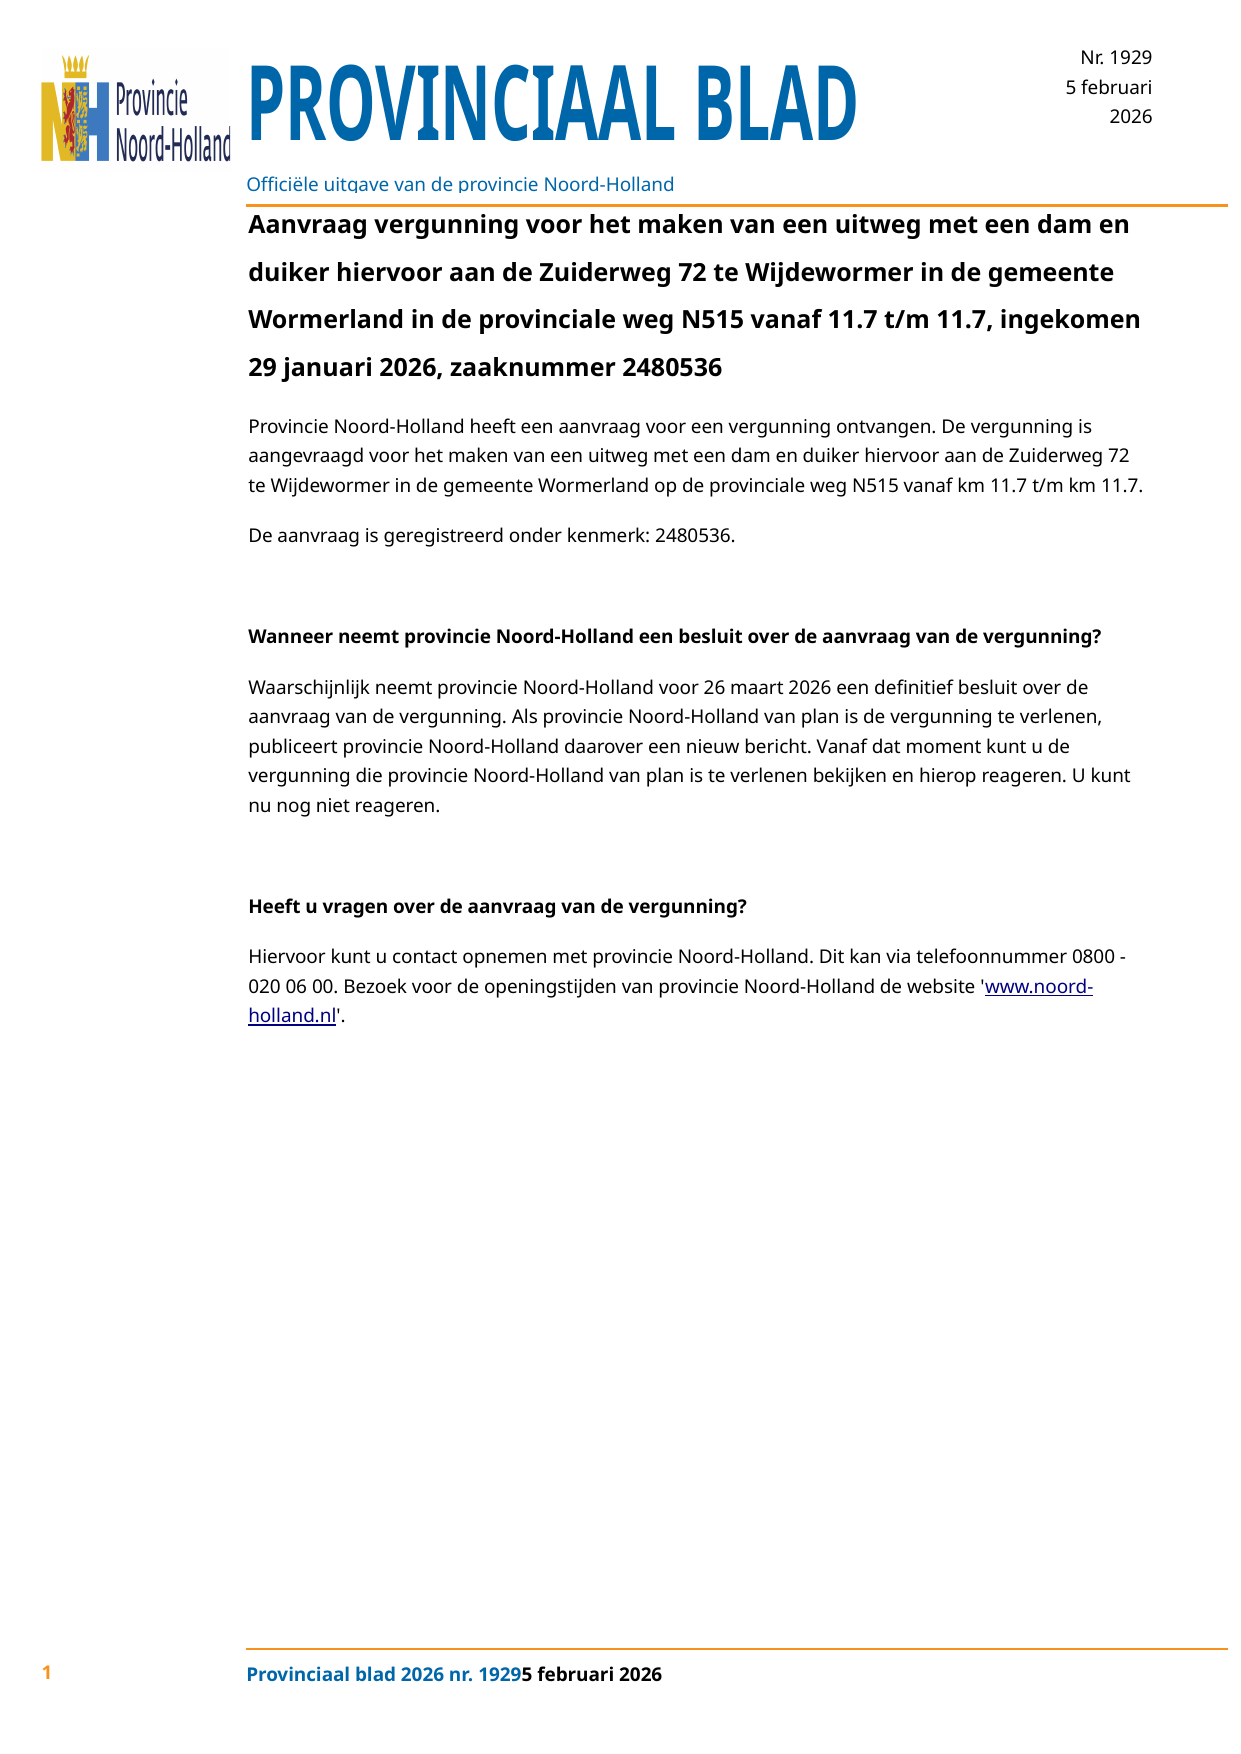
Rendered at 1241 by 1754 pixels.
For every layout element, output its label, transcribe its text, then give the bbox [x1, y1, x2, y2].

picture [41, 47, 231, 172]
text De aanvraag is geregistreerd onder kenmerk: 2480536. [248, 523, 1152, 548]
text Wanneer neemt provincie Noord-Holland een besluit over de aanvraag van de vergunning? [248, 623, 1152, 649]
text Aanvraag vergunning voor het maken van een uitweg met een dam en duiker hiervoor aan de Zuiderweg 72 te Wijdewormer in de gemeente Wormerland in de provinciale weg N515 vanaf 11.7 t/m 11.7, ingekomen 29 januari 2026, zaaknummer 2480536 [248, 207, 1152, 384]
text Provincie Noord-Holland heeft een aanvraag voor een vergunning ontvangen. De vergunning is aangevraagd voor het maken van een uitweg met een dam en duiker hiervoor aan de Zuiderweg 72 te Wijdewormer in de gemeente Wormerland op de provinciale weg N515 vanaf km 11.7 t/m km 11.7. [248, 413, 1152, 498]
text Hiervoor kunt u contact opnemen met provincie Noord-Holland. Dit kan via telefoonnummer 0800 - 020 06 00. Bezoek voor de openingstijden van provincie Noord-Holland de website 'www.noord-holland.nl'. [248, 943, 1152, 1028]
text Waarschijnlijk neemt provincie Noord-Holland voor 26 maart 2026 een definitief besluit over de aanvraag van de vergunning. Als provincie Noord-Holland van plan is de vergunning te verlenen, publiceert provincie Noord-Holland daarover een nieuw bericht. Vanaf dat moment kunt u de vergunning die provincie Noord-Holland van plan is te verlenen bekijken en hierop reageren. U kunt nu nog niet reageren. [248, 674, 1152, 818]
text Heeft u vragen over de aanvraag van de vergunning? [248, 893, 1152, 919]
